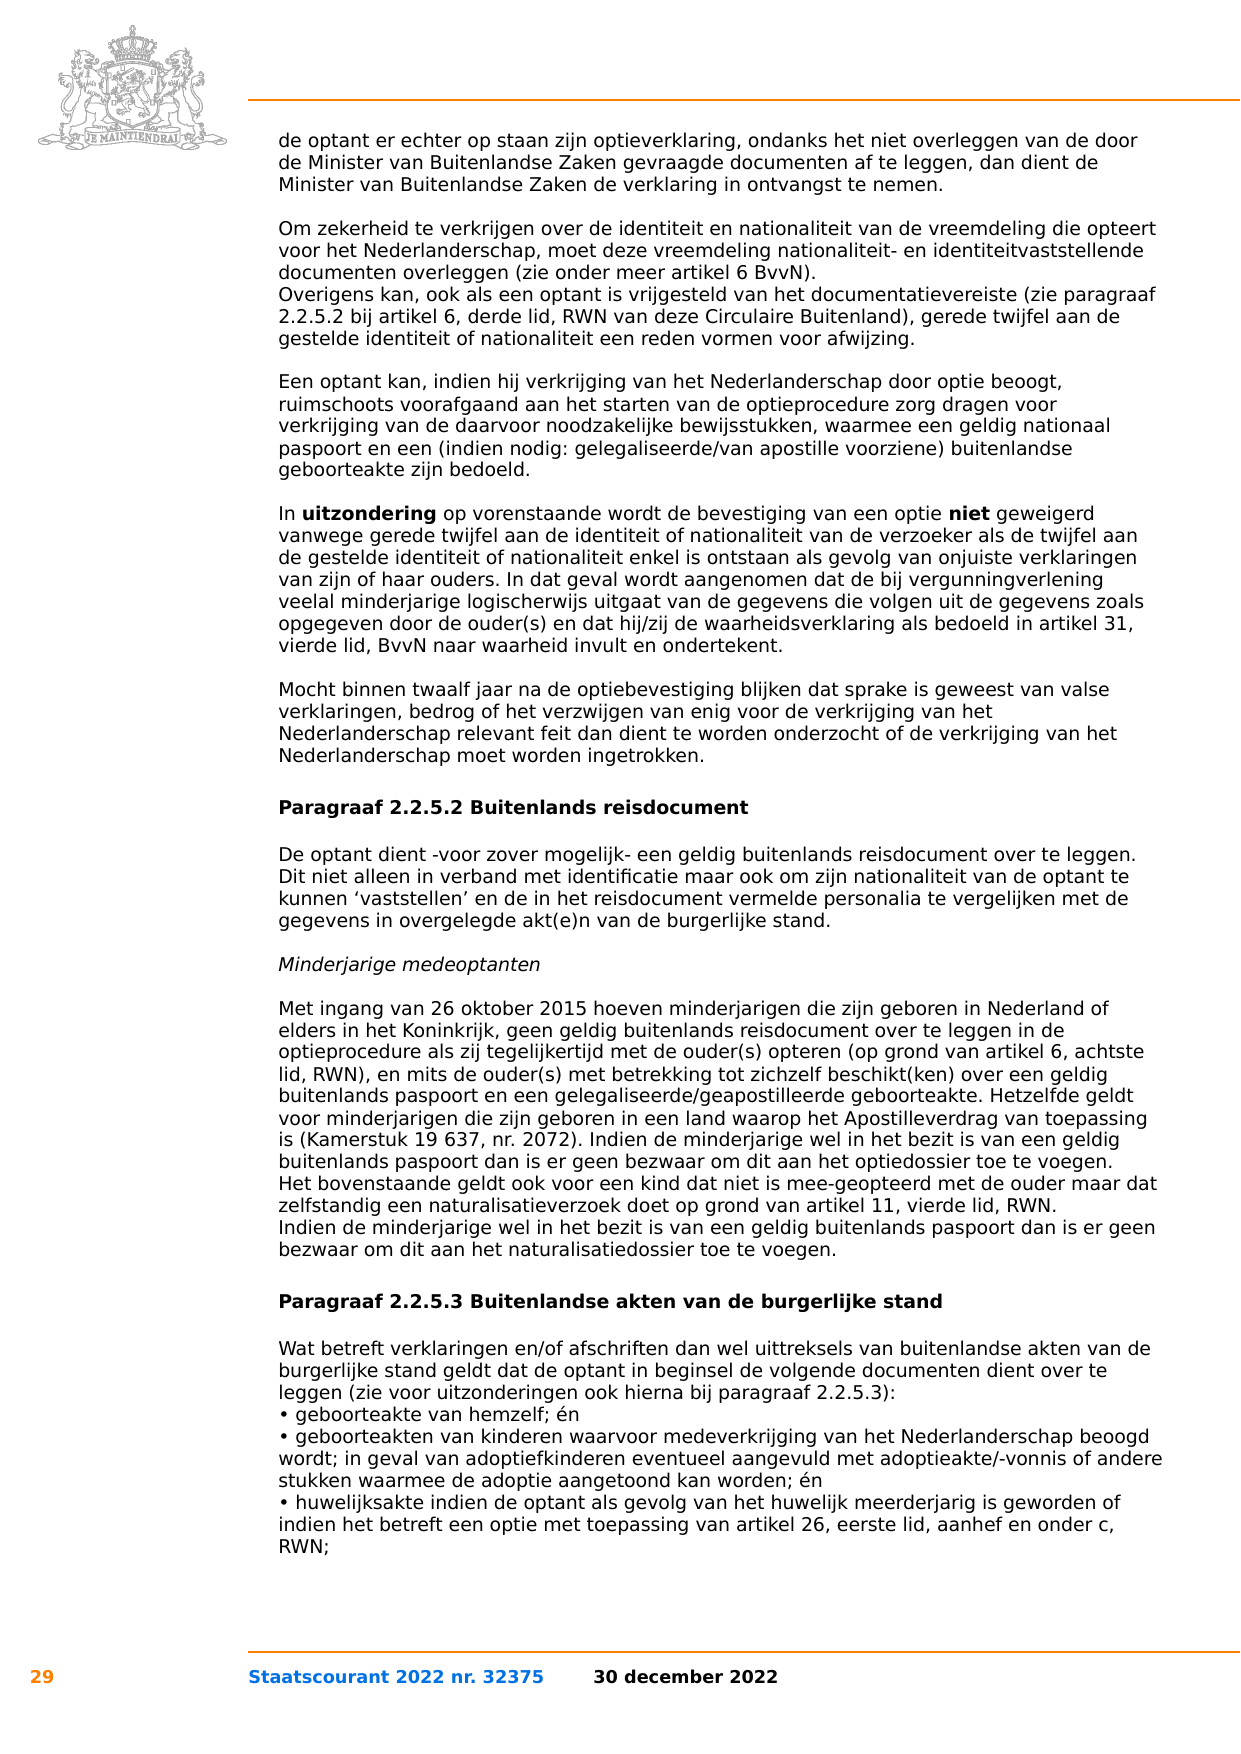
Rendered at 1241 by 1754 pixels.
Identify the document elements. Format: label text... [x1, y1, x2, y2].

text • geboorteakten van kinderen waarvoor medeverkrijging van het Nederlanderschap beoogd wordt; in geval van adoptiefkinderen eventueel aangevuld met adoptieakte/-vonnis of andere stukken waarmee de adoptie aangetoond kan worden; én [278, 1426, 1163, 1492]
text • huwelijksakte indien de optant als gevolg van het huwelijk meerderjarig is geworden of indien het betreft een optie met toepassing van artikel 26, eerste lid, aanhef en onder c, RWN; [278, 1492, 1163, 1558]
text Met ingang van 26 oktober 2015 hoeven minderjarigen die zijn geboren in Nederland of elders in het Koninkrijk, geen geldig buitenlands reisdocument over te leggen in de optieprocedure als zij tegelijkertijd met de ouder(s) opteren (op grond van artikel 6, achtste lid, RWN), en mits de ouder(s) met betrekking tot zichzelf beschikt(ken) over een geldig buitenlands paspoort en een gelegaliseerde/geapostilleerde geboorteakte. Hetzelfde geldt voor minderjarigen die zijn geboren in een land waarop het Apostilleverdrag van toepassing is (Kamerstuk 19 637, nr. 2072). Indien de minderjarige wel in het bezit is van een geldig buitenlands paspoort dan is er geen bezwaar om dit aan het optiedossier toe te voegen. [278, 997, 1163, 1173]
text Het bovenstaande geldt ook voor een kind dat niet is mee-geopteerd met de ouder maar dat zelfstandig een naturalisatieverzoek doet op grond van artikel 11, vierde lid, RWN. [278, 1173, 1163, 1217]
subtitle Paragraaf 2.2.5.2 Buitenlands reisdocument [278, 797, 1163, 819]
text In uitzondering op vorenstaande wordt de bevestiging van een optie niet geweigerd vanwege gerede twijfel aan de identiteit of nationaliteit van de verzoeker als de twijfel aan de gestelde identiteit of nationaliteit enkel is ontstaan als gevolg van onjuiste verklaringen van zijn of haar ouders. In dat geval wordt aangenomen dat de bij vergunningverlening veelal minderjarige logischerwijs uitgaat van de gegevens die volgen uit de gegevens zoals opgegeven door de ouder(s) en dat hij/zij de waarheidsverklaring als bedoeld in artikel 31, vierde lid, BvvN naar waarheid invult en ondertekent. [278, 503, 1163, 657]
picture [38, 25, 227, 150]
text • geboorteakte van hemzelf; én [278, 1404, 1163, 1426]
subtitle Paragraaf 2.2.5.3 Buitenlandse akten van de burgerlijke stand [278, 1291, 1163, 1313]
text Een optant kan, indien hij verkrijging van het Nederlanderschap door optie beoogt, ruimschoots voorafgaand aan het starten van de optieprocedure zorg dragen voor verkrijging van de daarvoor noodzakelijke bewijsstukken, waarmee een geldig nationaal paspoort en een (indien nodig: gelegaliseerde/van apostille voorziene) buitenlandse geboorteakte zijn bedoeld. [278, 371, 1163, 481]
text Overigens kan, ook als een optant is vrijgesteld van het documentatievereiste (zie paragraaf 2.2.5.2 bij artikel 6, derde lid, RWN van deze Circulaire Buitenland), gerede twijfel aan de gestelde identiteit of nationaliteit een reden vormen voor afwijzing. [278, 284, 1163, 349]
subtitle Minderjarige medeoptanten [278, 954, 1163, 976]
text de optant er echter op staan zijn optieverklaring, ondanks het niet overleggen van de door de Minister van Buitenlandse Zaken gevraagde documenten af te leggen, dan dient de Minister van Buitenlandse Zaken de verklaring in ontvangst te nemen. [278, 130, 1163, 196]
text Mocht binnen twaalf jaar na de optiebevestiging blijken dat sprake is geweest van valse verklaringen, bedrog of het verzwijgen van enig voor de verkrijging van het Nederlanderschap relevant feit dan dient te worden onderzocht of de verkrijging van het Nederlanderschap moet worden ingetrokken. [278, 679, 1163, 767]
text Indien de minderjarige wel in het bezit is van een geldig buitenlands paspoort dan is er geen bezwaar om dit aan het naturalisatiedossier toe te voegen. [278, 1217, 1163, 1261]
text Wat betreft verklaringen en/of afschriften dan wel uittreksels van buitenlandse akten van de burgerlijke stand geldt dat de optant in beginsel de volgende documenten dient over te leggen (zie voor uitzonderingen ook hierna bij paragraaf 2.2.5.3): [278, 1338, 1163, 1404]
text Om zekerheid te verkrijgen over de identiteit en nationaliteit van de vreemdeling die opteert voor het Nederlanderschap, moet deze vreemdeling nationaliteit- en identiteitvaststellende documenten overleggen (zie onder meer artikel 6 BvvN). [278, 218, 1163, 284]
text De optant dient -voor zover mogelijk- een geldig buitenlands reisdocument over te leggen. Dit niet alleen in verband met identificatie maar ook om zijn nationaliteit van de optant te kunnen ‘vaststellen’ en de in het reisdocument vermelde personalia te vergelijken met de gegevens in overgelegde akt(e)n van de burgerlijke stand. [278, 844, 1163, 932]
